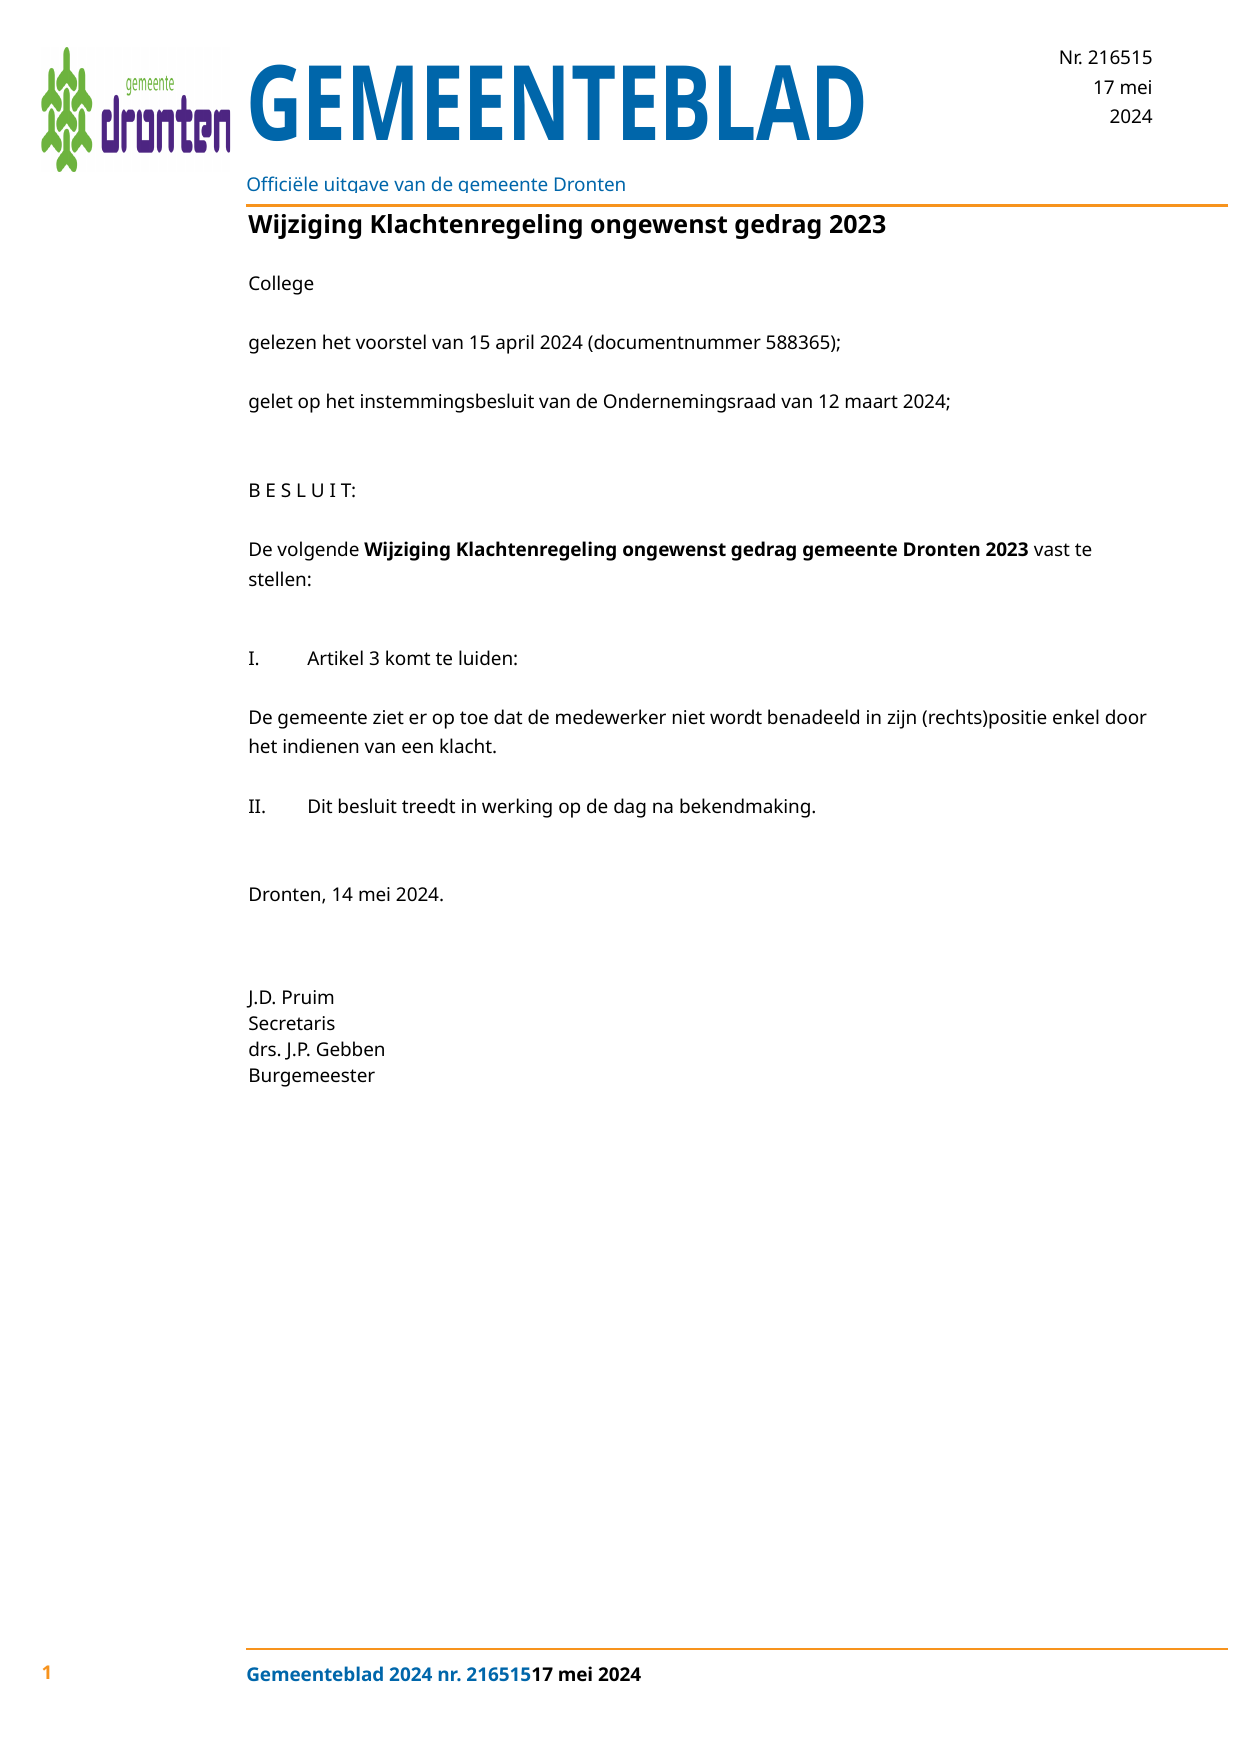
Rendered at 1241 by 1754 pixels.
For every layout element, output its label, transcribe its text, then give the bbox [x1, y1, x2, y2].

text Dronten, 14 mei 2024. [248, 882, 1152, 907]
text gelet op het instemmingsbesluit van de Ondernemingsraad van 12 maart 2024; [248, 389, 1152, 414]
text Burgemeester [248, 1062, 1152, 1087]
text De volgende Wijziging Klachtenregeling ongewenst gedrag gemeente Dronten 2023 vast te stellen: [248, 537, 1152, 592]
list Artikel 3 komt te luiden: [248, 645, 1152, 671]
text College [248, 270, 1152, 296]
text Secretaris [248, 1010, 1152, 1036]
text B E S L U I T: [248, 477, 1152, 503]
text gelezen het voorstel van 15 april 2024 (documentnummer 588365); [248, 329, 1152, 355]
picture [41, 47, 231, 172]
text drs. J.P. Gebben [248, 1036, 1152, 1062]
text De gemeente ziet er op toe dat de medewerker niet wordt benadeeld in zijn (rechts)positie enkel door het indienen van een klacht. [248, 704, 1152, 759]
text J.D. Pruim [248, 984, 1152, 1010]
text Wijziging Klachtenregeling ongewenst gedrag 2023 [248, 207, 1152, 241]
list Dit besluit treedt in werking op de dag na bekendmaking. [248, 793, 1152, 819]
